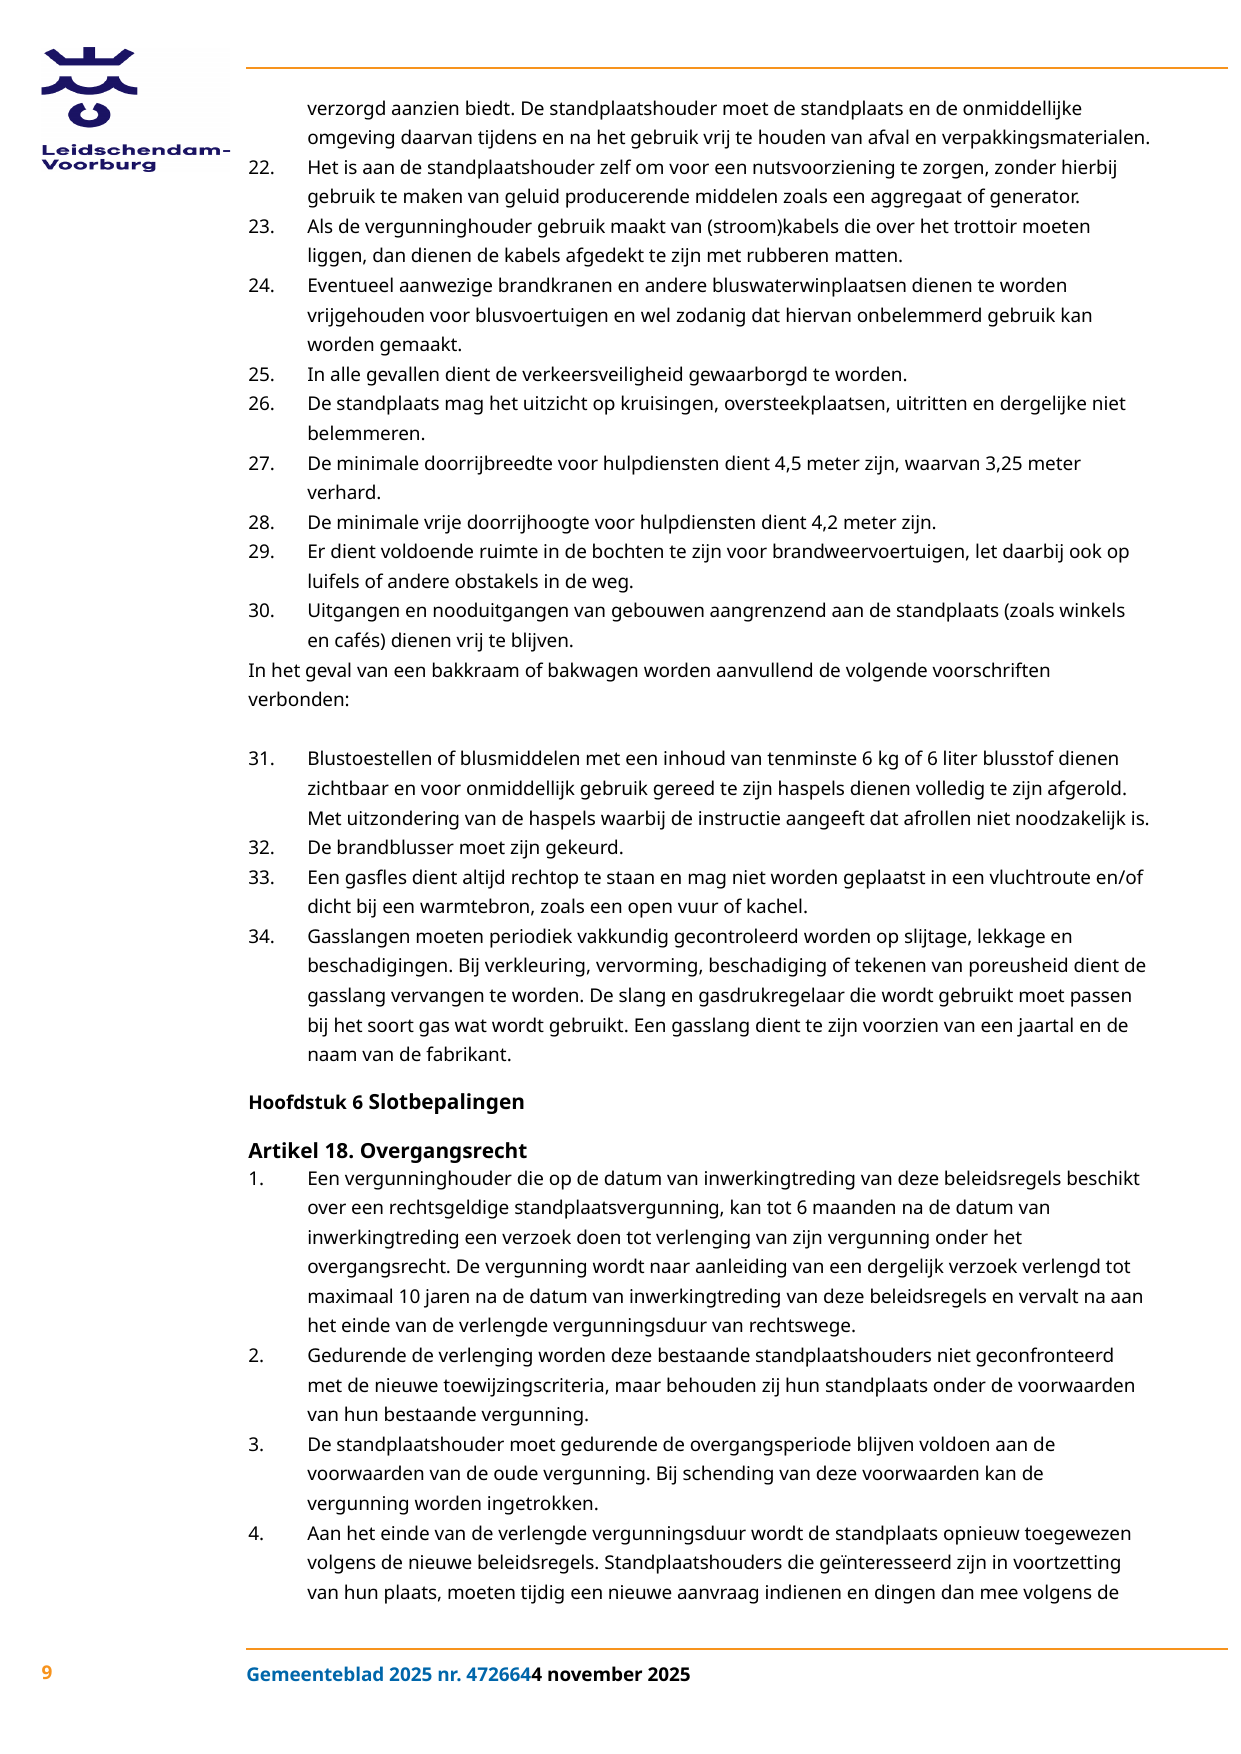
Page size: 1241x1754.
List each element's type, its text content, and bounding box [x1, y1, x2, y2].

picture [41, 47, 231, 172]
list verzorgd aanzien biedt. De standplaatshouder moet de standplaats en de onmiddellijke omgeving daarvan tijdens en na het gebruik vrij te houden van afval en verpakkingsmaterialen. [248, 95, 1152, 150]
list Aan het einde van de verlengde vergunningsduur wordt de standplaats opnieuw toegewezen volgens de nieuwe beleidsregels. Standplaatshouders die geïnteresseerd zijn in voortzetting van hun plaats, moeten tijdig een nieuwe aanvraag indienen en dingen dan mee volgens de [248, 1520, 1152, 1605]
text Artikel 18. Overgangsrecht [248, 1136, 1152, 1165]
list De standplaatshouder moet gedurende de overgangsperiode blijven voldoen aan de voorwaarden van de oude vergunning. Bij schending van deze voorwaarden kan de vergunning worden ingetrokken. [248, 1431, 1152, 1516]
list Een gasfles dient altijd rechtop te staan en mag niet worden geplaatst in een vluchtroute en/of dicht bij een warmtebron, zoals een open vuur of kachel. [248, 864, 1152, 919]
list Er dient voldoende ruimte in de bochten te zijn voor brandweervoertuigen, let daarbij ook op luifels of andere obstakels in de weg. [248, 538, 1152, 594]
list Eventueel aanwezige brandkranen en andere bluswaterwinplaatsen dienen te worden vrijgehouden voor blusvoertuigen en wel zodanig dat hiervan onbelemmerd gebruik kan worden gemaakt. [248, 272, 1152, 357]
list Gasslangen moeten periodiek vakkundig gecontroleerd worden op slijtage, lekkage en beschadigingen. Bij verkleuring, vervorming, beschadiging of tekenen van poreusheid dient de gasslang vervangen te worden. De slang en gasdrukregelaar die wordt gebruikt moet passen bij het soort gas wat wordt gebruikt. Een gasslang dient te zijn voorzien van een jaartal en de naam van de fabrikant. [248, 923, 1152, 1067]
list De standplaats mag het uitzicht op kruisingen, oversteekplaatsen, uitritten en dergelijke niet belemmeren. [248, 391, 1152, 446]
text In het geval van een bakkraam of bakwagen worden aanvullend de volgende voorschriften verbonden: [248, 657, 1152, 712]
list Het is aan de standplaatshouder zelf om voor een nutsvoorziening te zorgen, zonder hierbij gebruik te maken van geluid producerende middelen zoals een aggregaat of generator. [248, 154, 1152, 209]
list De minimale doorrijbreedte voor hulpdiensten dient 4,5 meter zijn, waarvan 3,25 meter verhard. [248, 450, 1152, 505]
list De brandblusser moet zijn gekeurd. [248, 834, 1152, 860]
list Blustoestellen of blusmiddelen met een inhoud van tenminste 6 kg of 6 liter blusstof dienen zichtbaar en voor onmiddellijk gebruik gereed te zijn haspels dienen volledig te zijn afgerold. Met uitzondering van de haspels waarbij de instructie aangeeft dat afrollen niet noodzakelijk is. [248, 746, 1152, 831]
list In alle gevallen dient de verkeersveiligheid gewaarborgd te worden. [248, 361, 1152, 387]
list Uitgangen en nooduitgangen van gebouwen aangrenzend aan de standplaats (zoals winkels en cafés) dienen vrij te blijven. [248, 598, 1152, 653]
list Als de vergunninghouder gebruik maakt van (stroom)kabels die over het trottoir moeten liggen, dan dienen de kabels afgedekt te zijn met rubberen matten. [248, 213, 1152, 268]
list Een vergunninghouder die op de datum van inwerkingtreding van deze beleidsregels beschikt over een rechtsgeldige standplaatsvergunning, kan tot 6 maanden na de datum van inwerkingtreding een verzoek doen tot verlenging van zijn vergunning onder het overgangsrecht. De vergunning wordt naar aanleiding van een dergelijk verzoek verlengd tot maximaal 10 jaren na de datum van inwerkingtreding van deze beleidsregels en vervalt na aan het einde van de verlengde vergunningsduur van rechtswege. [248, 1165, 1152, 1338]
text Hoofdstuk 6 Slotbepalingen [248, 1087, 1152, 1116]
list De minimale vrije doorrijhoogte voor hulpdiensten dient 4,2 meter zijn. [248, 509, 1152, 535]
list Gedurende de verlenging worden deze bestaande standplaatshouders niet geconfronteerd met de nieuwe toewijzingscriteria, maar behouden zij hun standplaats onder de voorwaarden van hun bestaande vergunning. [248, 1342, 1152, 1427]
